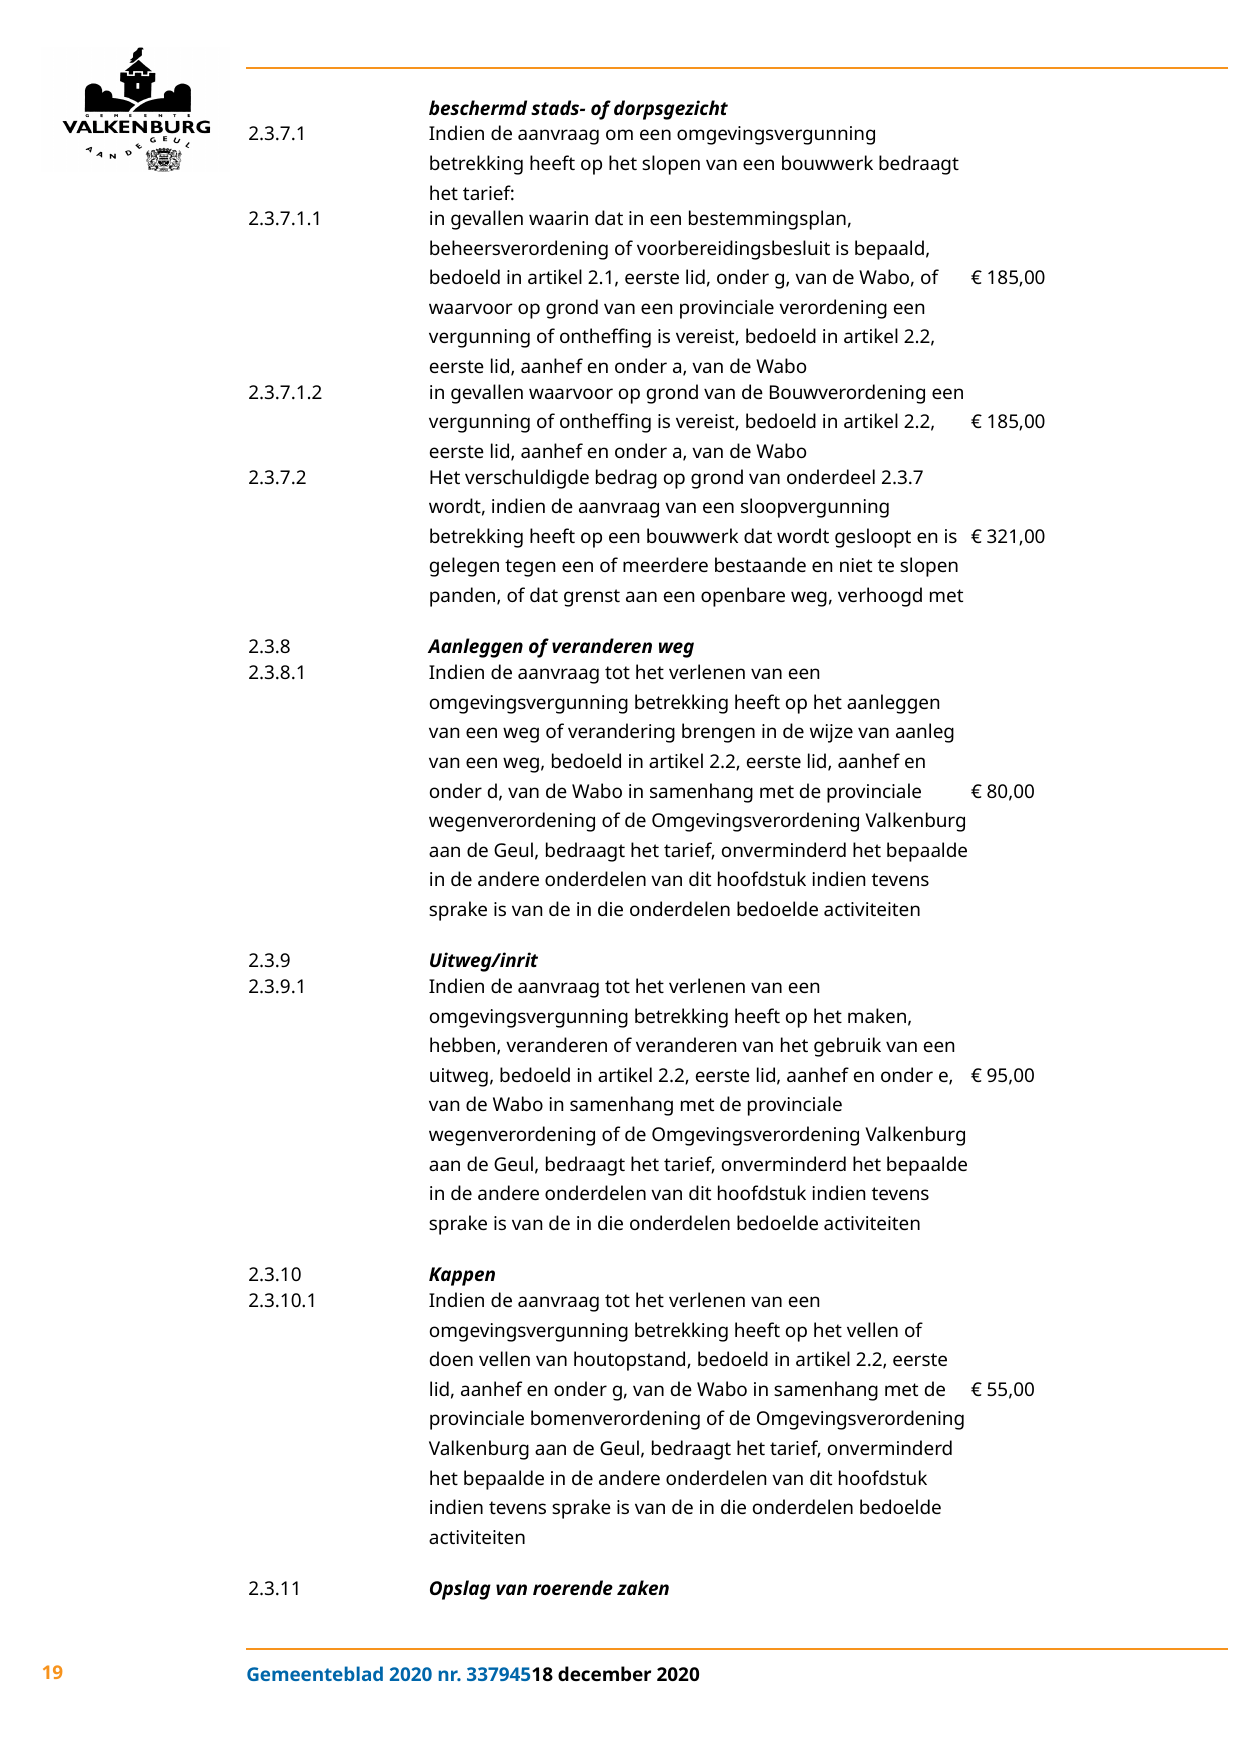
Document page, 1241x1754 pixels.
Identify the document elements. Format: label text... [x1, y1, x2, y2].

table_cell € 80,00 [971, 660, 1152, 922]
table_cell € 185,00 [971, 205, 1152, 379]
table_cell Het verschuldigde bedrag op grond van onderdeel 2.3.7 wordt, indien de aanvraag van een sloopvergunning betrekking heeft op een bouwwerk dat wordt gesloopt en is gelegen tegen een of meerdere bestaande en niet te slopen panden, of dat grenst aan een openbare weg, verhoogd met [429, 464, 971, 608]
table_cell € 95,00 [971, 973, 1152, 1236]
table_cell [971, 95, 1152, 121]
table_cell 2.3.10.1 [248, 1287, 429, 1549]
table_cell 2.3.8.1 [248, 660, 429, 922]
table_cell [971, 1575, 1152, 1601]
table_cell [971, 121, 1152, 205]
table_cell [248, 608, 1152, 634]
table_cell [248, 1550, 1152, 1575]
table_cell € 321,00 [971, 464, 1152, 608]
table_cell € 185,00 [971, 379, 1152, 464]
table_cell 2.3.9.1 [248, 973, 429, 1236]
table_cell [971, 1261, 1152, 1287]
table_cell 2.3.7.1.1 [248, 205, 429, 379]
table_cell € 55,00 [971, 1287, 1152, 1549]
table_cell Indien de aanvraag om een omgevingsvergunning betrekking heeft op het slopen van een bouwwerk bedraagt het tarief: [429, 121, 971, 205]
table_cell [248, 1236, 1152, 1261]
table_cell [971, 948, 1152, 973]
table_cell in gevallen waarin dat in een bestemmingsplan, beheersverordening of voorbereidingsbesluit is bepaald, bedoeld in artikel 2.1, eerste lid, onder g, van de Wabo, of waarvoor op grond van een provinciale verordening een vergunning of ontheffing is vereist, bedoeld in artikel 2.2, eerste lid, aanhef en onder a, van de Wabo [429, 205, 971, 379]
table_cell 2.3.10 [248, 1261, 429, 1287]
table_cell 2.3.7.1 [248, 121, 429, 205]
table_cell Uitweg/inrit [429, 948, 971, 973]
picture [41, 47, 231, 172]
table_cell [971, 634, 1152, 659]
table_cell 2.3.8 [248, 634, 429, 659]
table_cell [248, 95, 429, 121]
table_cell Indien de aanvraag tot het verlenen van een omgevingsvergunning betrekking heeft op het aanleggen van een weg of verandering brengen in de wijze van aanleg van een weg, bedoeld in artikel 2.2, eerste lid, aanhef en onder d, van de Wabo in samenhang met de provinciale wegenverordening of de Omgevingsverordening Valkenburg aan de Geul, bedraagt het tarief, onverminderd het bepaalde in de andere onderdelen van dit hoofdstuk indien tevens sprake is van de in die onderdelen bedoelde activiteiten [429, 660, 971, 922]
table_cell Opslag van roerende zaken [429, 1575, 971, 1601]
table_cell [248, 922, 1152, 948]
table_cell 2.3.9 [248, 948, 429, 973]
table_cell 2.3.11 [248, 1575, 429, 1601]
table_cell in gevallen waarvoor op grond van de Bouwverordening een vergunning of ontheffing is vereist, bedoeld in artikel 2.2, eerste lid, aanhef en onder a, van de Wabo [429, 379, 971, 464]
table_cell beschermd stads- of dorpsgezicht [429, 95, 971, 121]
table_cell 2.3.7.2 [248, 464, 429, 608]
table_cell Aanleggen of veranderen weg [429, 634, 971, 659]
table_cell Kappen [429, 1261, 971, 1287]
table_cell 2.3.7.1.2 [248, 379, 429, 464]
table_cell Indien de aanvraag tot het verlenen van een omgevingsvergunning betrekking heeft op het vellen of doen vellen van houtopstand, bedoeld in artikel 2.2, eerste lid, aanhef en onder g, van de Wabo in samenhang met de provinciale bomenverordening of de Omgevingsverordening Valkenburg aan de Geul, bedraagt het tarief, onverminderd het bepaalde in de andere onderdelen van dit hoofdstuk indien tevens sprake is van de in die onderdelen bedoelde activiteiten [429, 1287, 971, 1549]
table_cell Indien de aanvraag tot het verlenen van een omgevingsvergunning betrekking heeft op het maken, hebben, veranderen of veranderen van het gebruik van een uitweg, bedoeld in artikel 2.2, eerste lid, aanhef en onder e, van de Wabo in samenhang met de provinciale wegenverordening of de Omgevingsverordening Valkenburg aan de Geul, bedraagt het tarief, onverminderd het bepaalde in de andere onderdelen van dit hoofdstuk indien tevens sprake is van de in die onderdelen bedoelde activiteiten [429, 973, 971, 1236]
